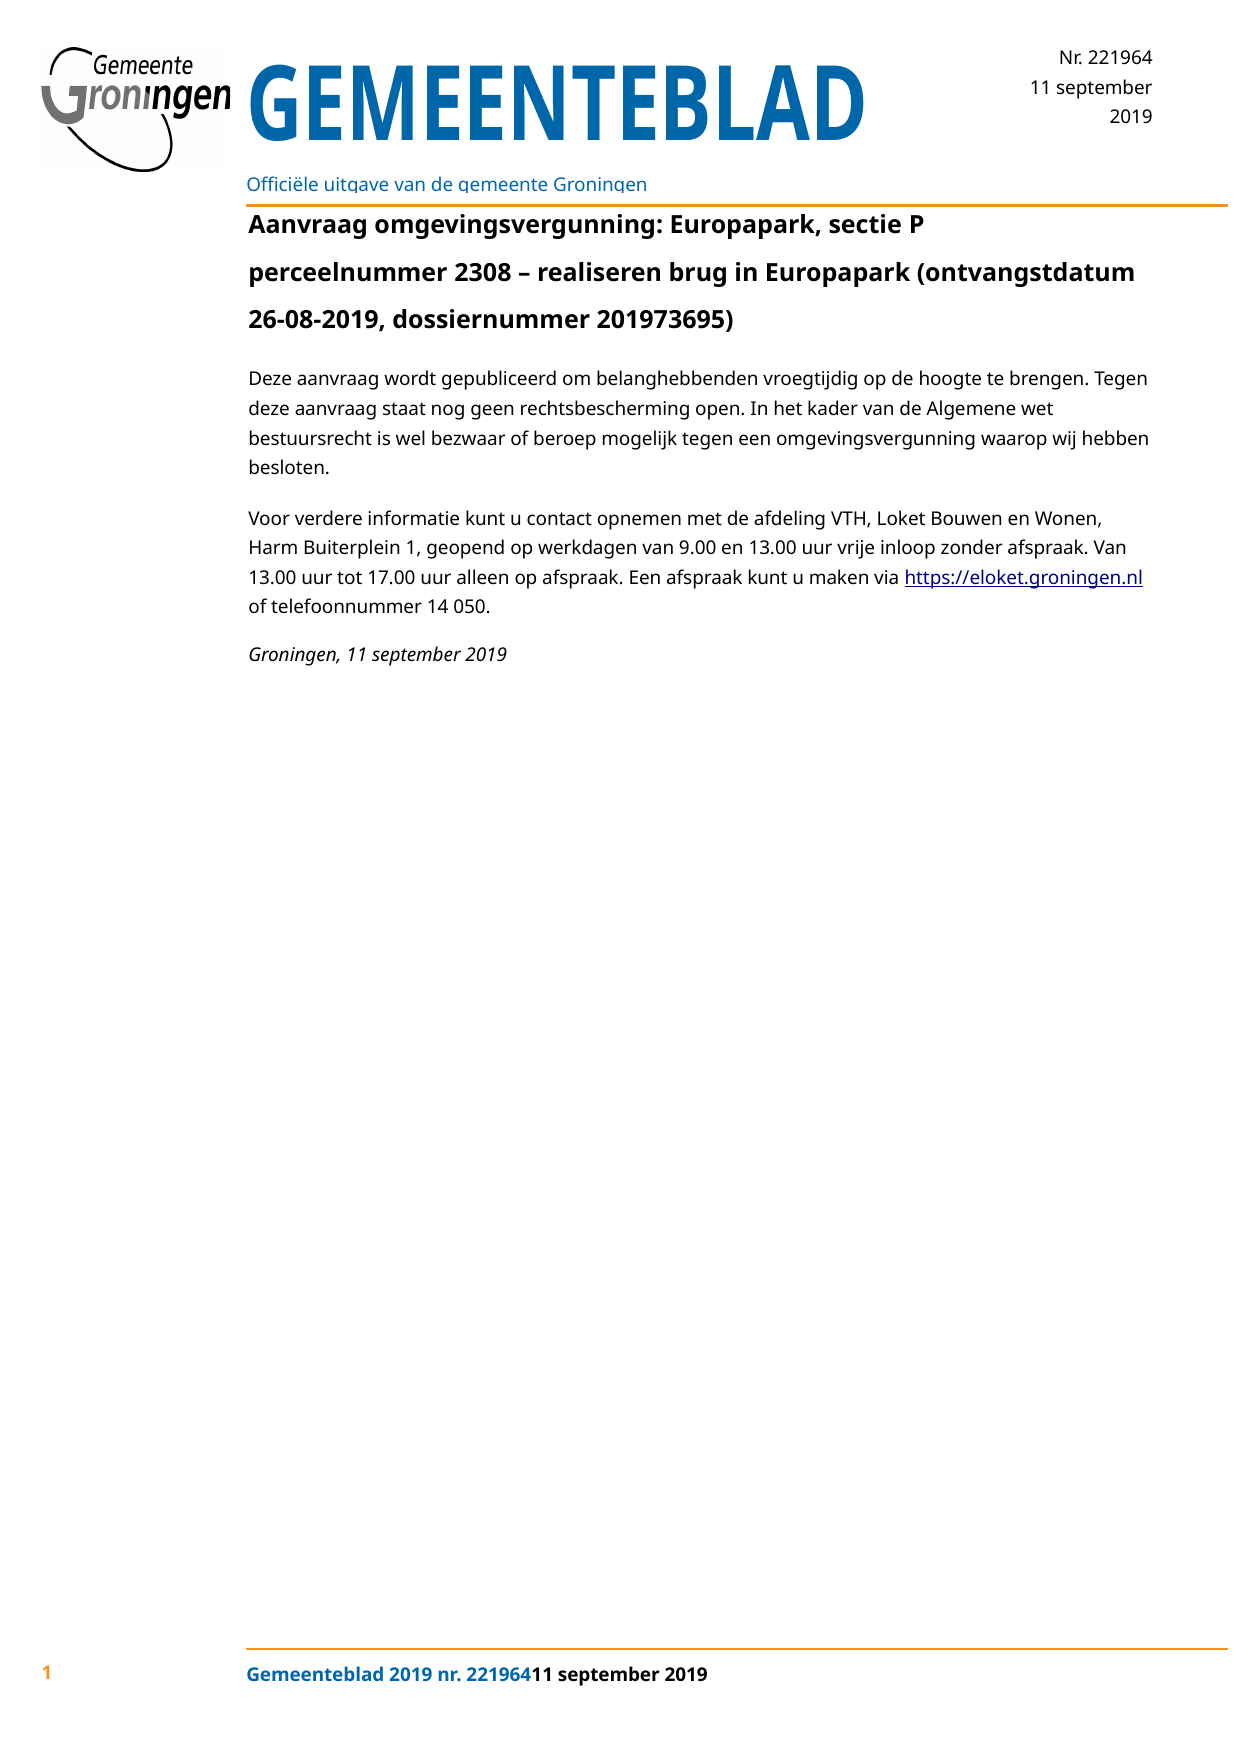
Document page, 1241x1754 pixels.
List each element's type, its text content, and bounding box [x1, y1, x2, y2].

text Deze aanvraag wordt gepubliceerd om belanghebbenden vroegtijdig op de hoogte te brengen. Tegen deze aanvraag staat nog geen rechtsbescherming open. In het kader van de Algemene wet bestuursrecht is wel bezwaar of beroep mogelijk tegen een omgevingsvergunning waarop wij hebben besloten. [248, 366, 1152, 480]
text Aanvraag omgevingsvergunning: Europapark, sectie P perceelnummer 2308 – realiseren brug in Europapark (ontvangstdatum 26-08-2019, dossiernummer 201973695) [248, 207, 1152, 336]
text Groningen, 11 september 2019 [248, 641, 1152, 667]
text Voor verdere informatie kunt u contact opnemen met de afdeling VTH, Loket Bouwen en Wonen, Harm Buiterplein 1, geopend op werkdagen van 9.00 en 13.00 uur vrije inloop zonder afspraak. Van 13.00 uur tot 17.00 uur alleen op afspraak. Een afspraak kunt u maken via https://eloket.groningen.nl of telefoonnummer 14 050. [248, 505, 1152, 619]
picture [41, 47, 231, 172]
